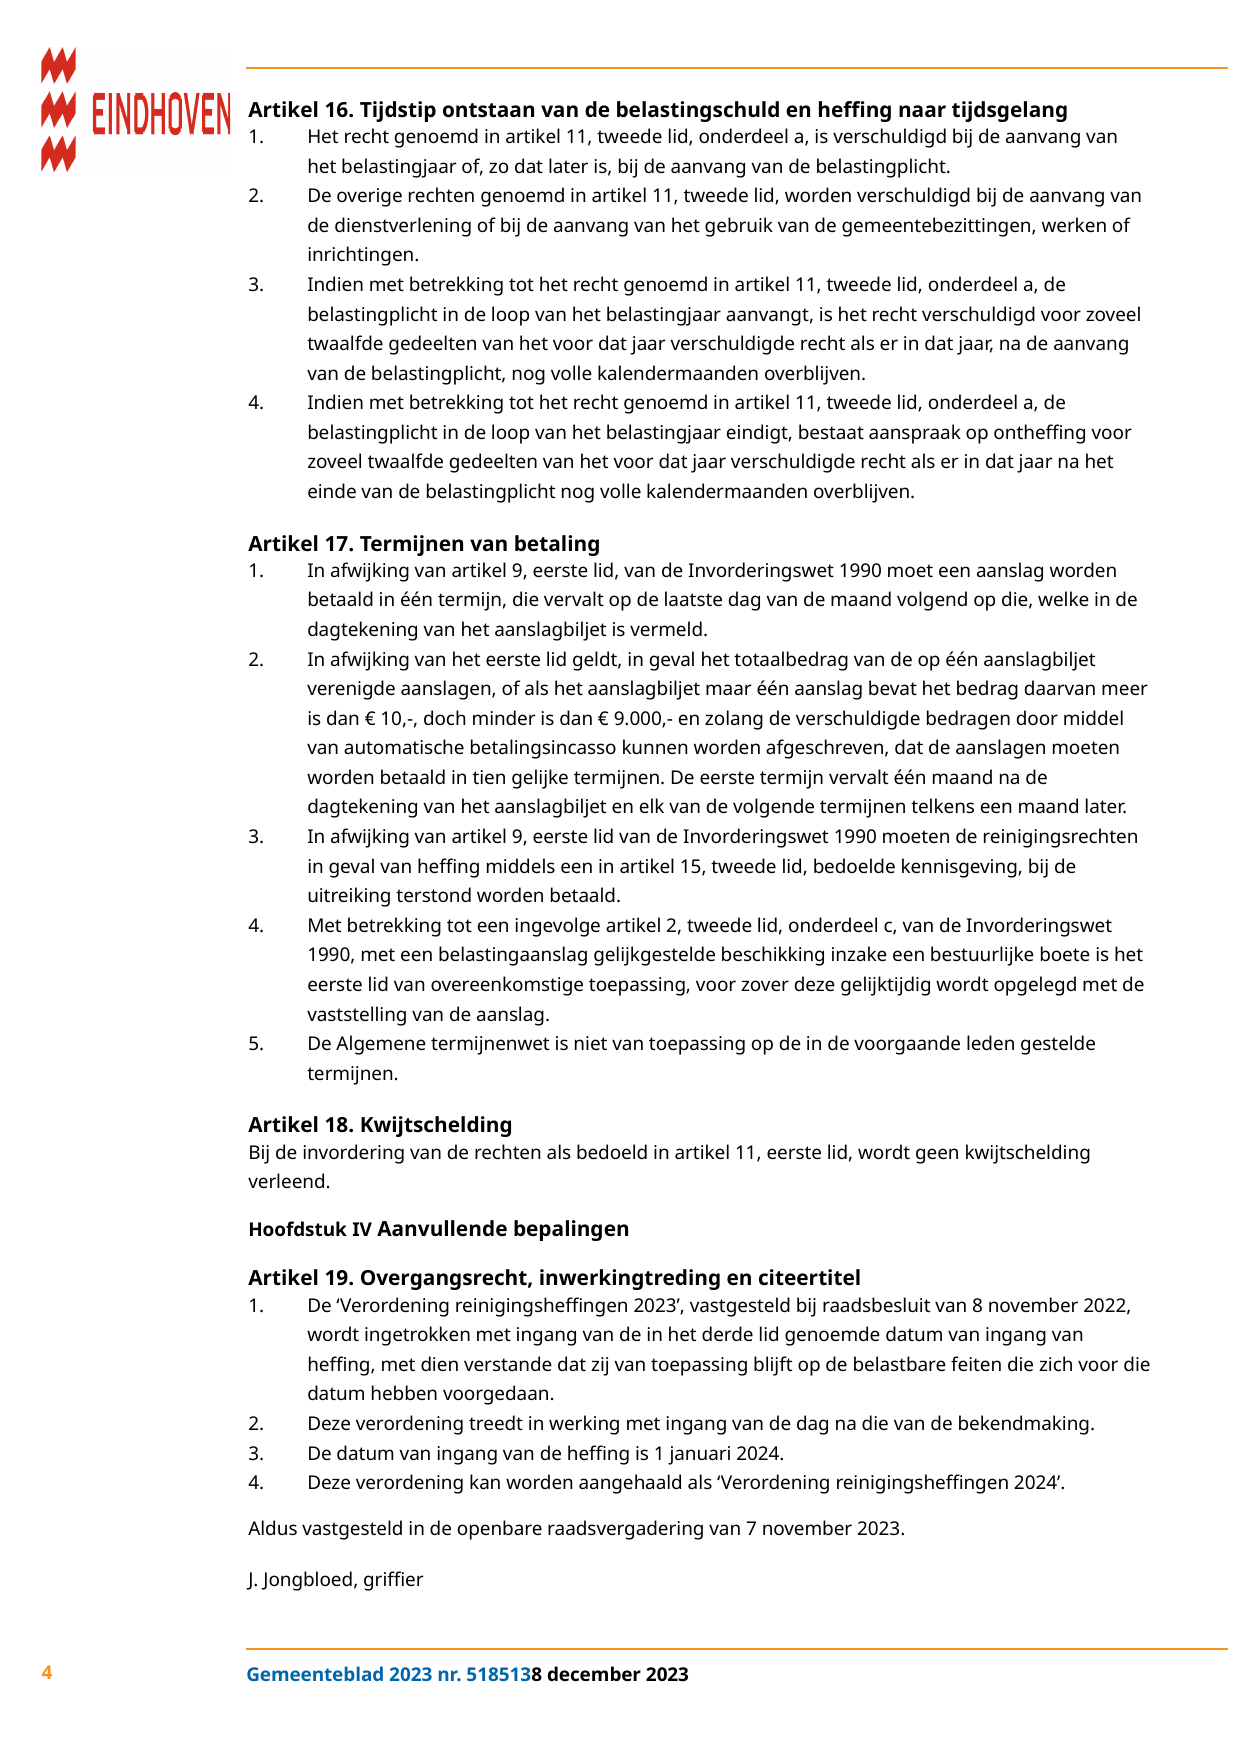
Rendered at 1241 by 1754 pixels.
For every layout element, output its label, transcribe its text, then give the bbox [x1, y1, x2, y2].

text Aldus vastgesteld in de openbare raadsvergadering van 7 november 2023. [248, 1515, 1152, 1541]
list Met betrekking tot een ingevolge artikel 2, tweede lid, onderdeel c, van de Invorderingswet 1990, met een belastingaanslag gelijkgestelde beschikking inzake een bestuurlijke boete is het eerste lid van overeenkomstige toepassing, voor zover deze gelijktijdig wordt opgelegd met de vaststelling van de aanslag. [248, 912, 1152, 1027]
list In afwijking van artikel 9, eerste lid van de Invorderingswet 1990 moeten de reinigingsrechten in geval van heffing middels een in artikel 15, tweede lid, bedoelde kennisgeving, bij de uitreiking terstond worden betaald. [248, 823, 1152, 908]
list In afwijking van artikel 9, eerste lid, van de Invorderingswet 1990 moet een aanslag worden betaald in één termijn, die vervalt op de laatste dag van de maand volgend op die, welke in de dagtekening van het aanslagbiljet is vermeld. [248, 557, 1152, 642]
list Indien met betrekking tot het recht genoemd in artikel 11, tweede lid, onderdeel a, de belastingplicht in de loop van het belastingjaar eindigt, bestaat aanspraak op ontheffing voor zoveel twaalfde gedeelten van het voor dat jaar verschuldigde recht als er in dat jaar na het einde van de belastingplicht nog volle kalendermaanden overblijven. [248, 389, 1152, 504]
picture [41, 47, 231, 172]
list Indien met betrekking tot het recht genoemd in artikel 11, tweede lid, onderdeel a, de belastingplicht in de loop van het belastingjaar aanvangt, is het recht verschuldigd voor zoveel twaalfde gedeelten van het voor dat jaar verschuldigde recht als er in dat jaar, na de aanvang van de belastingplicht, nog volle kalendermaanden overblijven. [248, 271, 1152, 386]
text Artikel 18. Kwijtschelding [248, 1110, 1152, 1139]
text Artikel 17. Termijnen van betaling [248, 529, 1152, 557]
list De Algemene termijnenwet is niet van toepassing op de in de voorgaande leden gestelde termijnen. [248, 1030, 1152, 1086]
list De overige rechten genoemd in artikel 11, tweede lid, worden verschuldigd bij de aanvang van de dienstverlening of bij de aanvang van het gebruik van de gemeentebezittingen, werken of inrichtingen. [248, 182, 1152, 267]
text Artikel 16. Tijdstip ontstaan van de belastingschuld en heffing naar tijdsgelang [248, 95, 1152, 123]
text J. Jongbloed, griffier [248, 1566, 1152, 1592]
text Artikel 19. Overgangsrecht, inwerkingtreding en citeertitel [248, 1263, 1152, 1292]
list Deze verordening treedt in werking met ingang van de dag na die van de bekendmaking. [248, 1410, 1152, 1436]
text Hoofdstuk IV Aanvullende bepalingen [248, 1214, 1152, 1242]
list In afwijking van het eerste lid geldt, in geval het totaalbedrag van de op één aanslagbiljet verenigde aanslagen, of als het aanslagbiljet maar één aanslag bevat het bedrag daarvan meer is dan € 10,-, doch minder is dan € 9.000,- en zolang de verschuldigde bedragen door middel van automatische betalingsincasso kunnen worden afgeschreven, dat de aanslagen moeten worden betaald in tien gelijke termijnen. De eerste termijn vervalt één maand na de dagtekening van het aanslagbiljet en elk van de volgende termijnen telkens een maand later. [248, 646, 1152, 819]
text Bij de invordering van de rechten als bedoeld in artikel 11, eerste lid, wordt geen kwijtschelding verleend. [248, 1139, 1152, 1194]
list Het recht genoemd in artikel 11, tweede lid, onderdeel a, is verschuldigd bij de aanvang van het belastingjaar of, zo dat later is, bij de aanvang van de belastingplicht. [248, 123, 1152, 178]
list De ‘Verordening reinigingsheffingen 2023’, vastgesteld bij raadsbesluit van 8 november 2022, wordt ingetrokken met ingang van de in het derde lid genoemde datum van ingang van heffing, met dien verstande dat zij van toepassing blijft op de belastbare feiten die zich voor die datum hebben voorgedaan. [248, 1292, 1152, 1406]
list Deze verordening kan worden aangehaald als ‘Verordening reinigingsheffingen 2024’. [248, 1469, 1152, 1495]
list De datum van ingang van de heffing is 1 januari 2024. [248, 1440, 1152, 1465]
